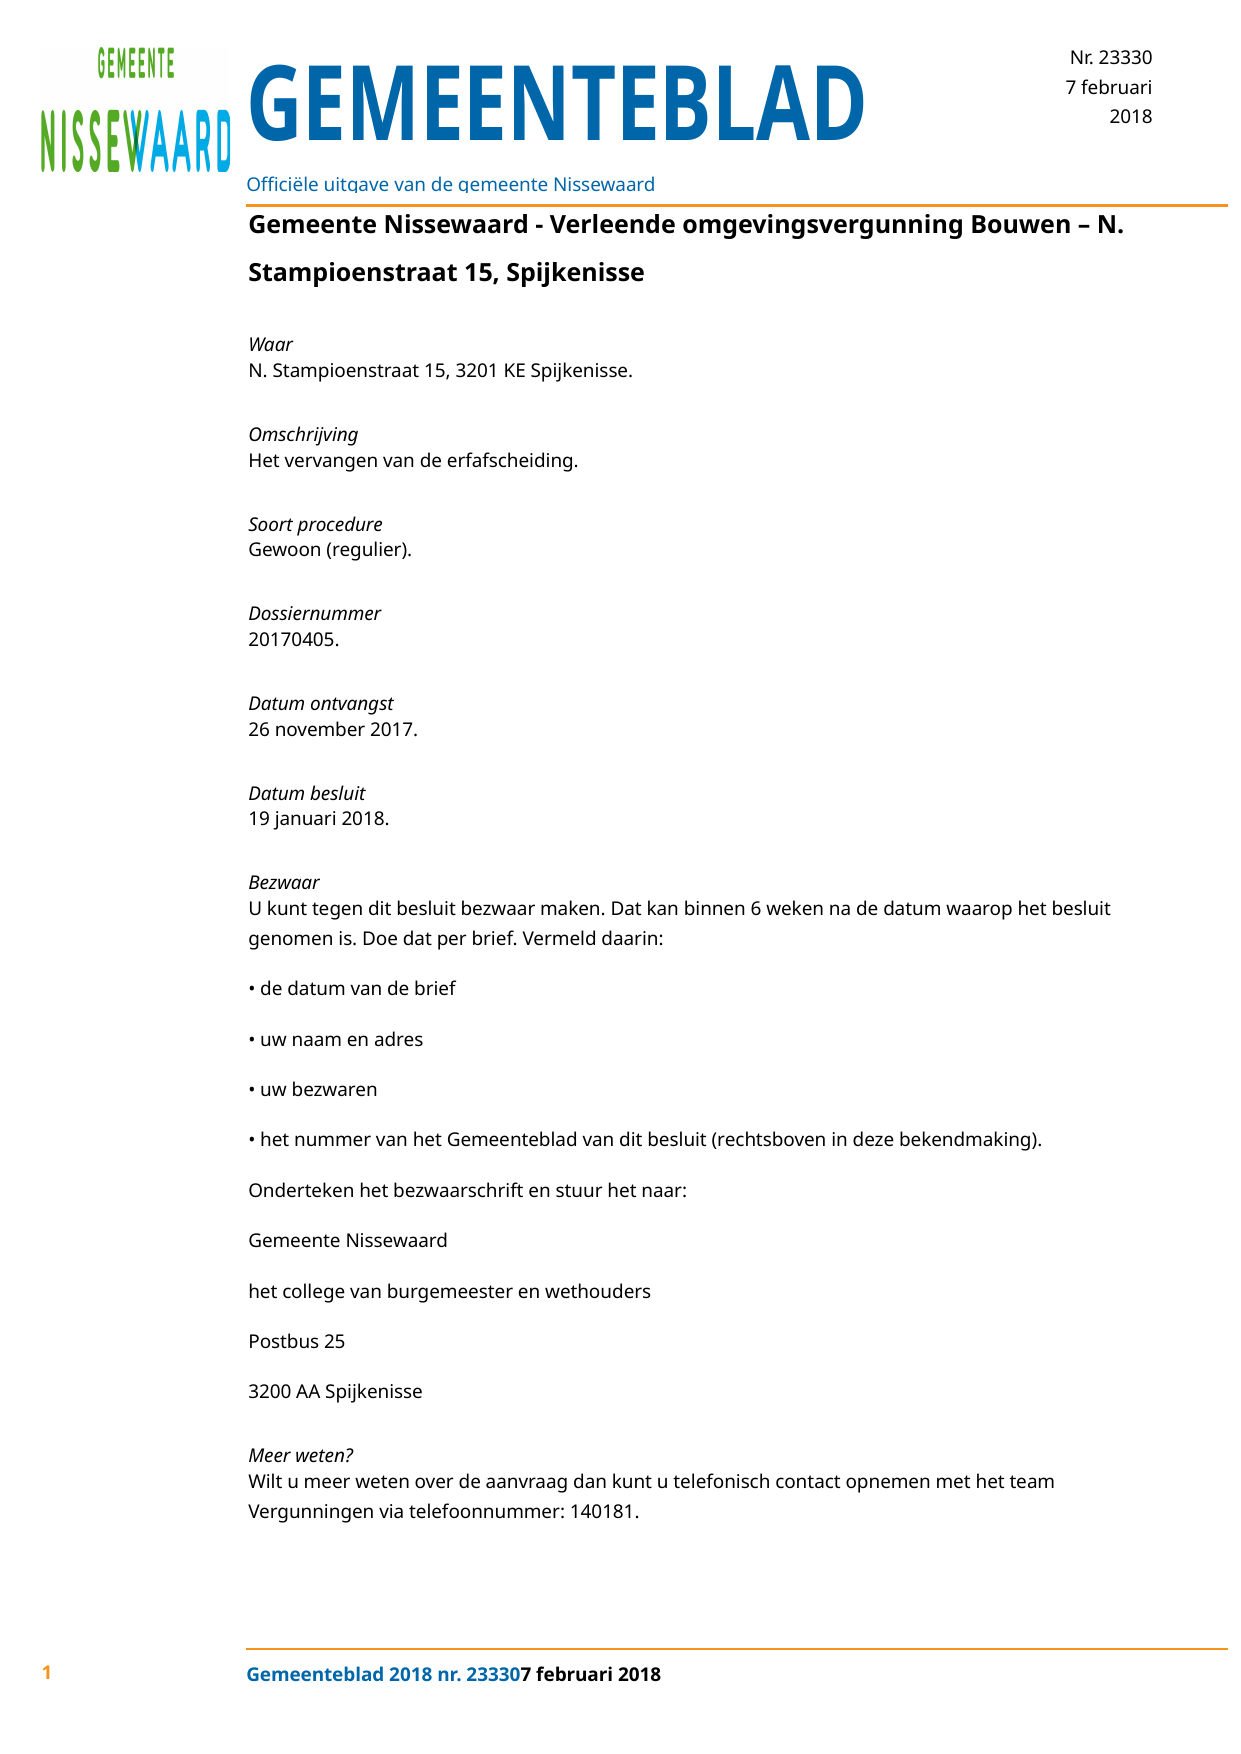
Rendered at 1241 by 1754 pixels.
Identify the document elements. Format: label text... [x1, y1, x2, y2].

text Soort procedure [248, 511, 1152, 537]
text N. Stampioenstraat 15, 3201 KE Spijkenisse. [248, 357, 1152, 383]
text • uw naam en adres [248, 1026, 1152, 1051]
text Waar [248, 331, 1152, 357]
picture [41, 47, 231, 172]
text Wilt u meer weten over de aanvraag dan kunt u telefonisch contact opnemen met het team Vergunningen via telefoonnummer: 140181. [248, 1468, 1152, 1524]
text Datum ontvangst [248, 690, 1152, 716]
text 3200 AA Spijkenisse [248, 1379, 1152, 1404]
text Gemeente Nissewaard [248, 1227, 1152, 1253]
picture [200, 151, 206, 172]
text Bezwaar [248, 869, 1152, 895]
text • uw bezwaren [248, 1076, 1152, 1102]
text 19 januari 2018. [248, 806, 1152, 831]
picture [154, 157, 165, 172]
text 26 november 2017. [248, 716, 1152, 742]
text Postbus 25 [248, 1328, 1152, 1354]
text Gemeente Nissewaard - Verleende omgevingsvergunning Bouwen – N. Stampioenstraat 15, Spijkenisse [248, 207, 1152, 288]
text • de datum van de brief [248, 975, 1152, 1001]
picture [201, 122, 206, 138]
text Omschrijving [248, 421, 1152, 447]
text Onderteken het bezwaarschrift en stuur het naar: [248, 1177, 1152, 1203]
text 20170405. [248, 626, 1152, 652]
picture [176, 157, 187, 172]
text Datum besluit [248, 780, 1152, 806]
text U kunt tegen dit besluit bezwaar maken. Dat kan binnen 6 weken na de datum waarop het besluit genomen is. Doe dat per brief. Vermeld daarin: [248, 895, 1152, 951]
text Het vervangen van de erfafscheiding. [248, 447, 1152, 473]
text Meer weten? [248, 1443, 1152, 1468]
text Dossiernummer [248, 601, 1152, 626]
text het college van burgemeester en wethouders [248, 1278, 1152, 1303]
picture [222, 122, 227, 160]
text Gewoon (regulier). [248, 537, 1152, 562]
text • het nummer van het Gemeenteblad van dit besluit (rechtsboven in deze bekendmaking). [248, 1127, 1152, 1152]
